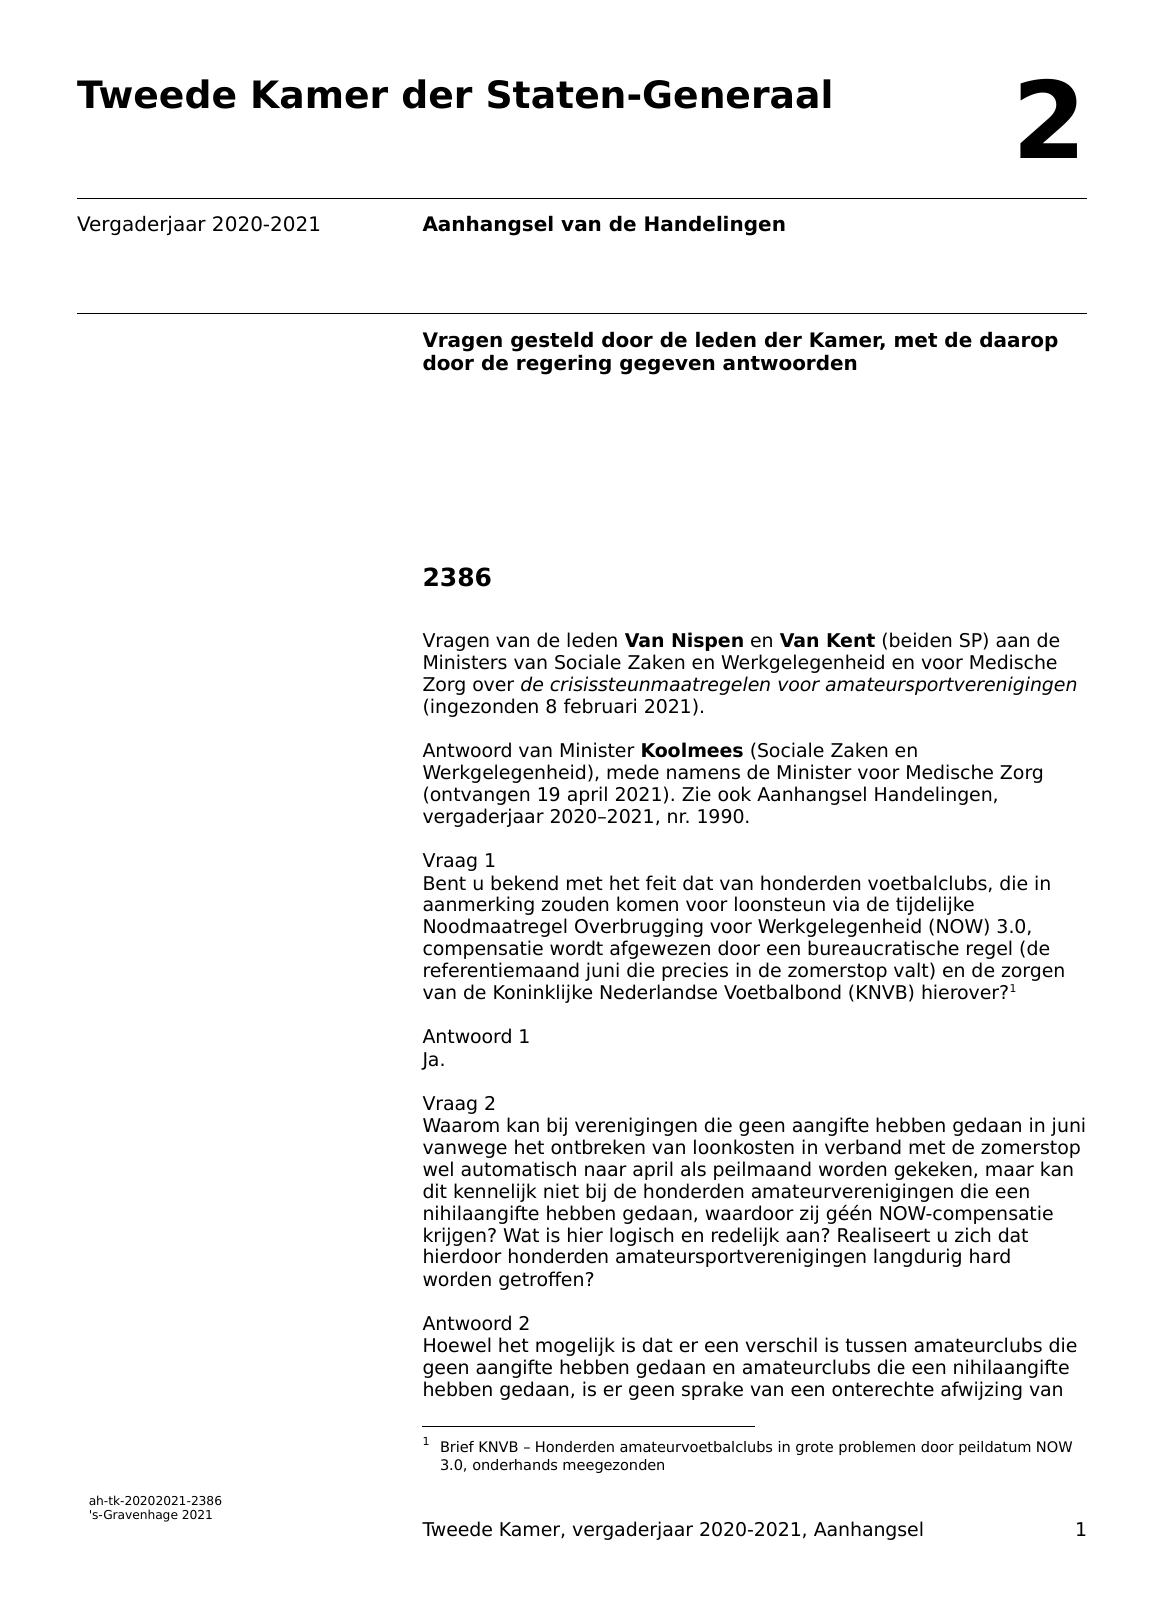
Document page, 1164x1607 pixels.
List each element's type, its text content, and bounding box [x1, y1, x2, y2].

text Ja. [422, 1048, 1087, 1070]
text 2386 [422, 563, 1087, 592]
table_cell Aanhangsel van de Handelingen [422, 199, 1087, 313]
table_header 2 [886, 59, 1087, 198]
text Hoewel het mogelijk is dat er een verschil is tussen amateurclubs die geen aangifte hebben gedaan en amateurclubs die een nihilaangifte hebben gedaan, is er geen sprake van een onterechte afwijzing van [422, 1334, 1087, 1401]
text Vragen van de leden Van Nispen en Van Kent (beiden SP) aan de Ministers van Sociale Zaken en Werkgelegenheid en voor Medische Zorg over de crisissteunmaatregelen voor amateursportverenigingen (ingezonden 8 februari 2021). [422, 630, 1087, 718]
text Antwoord 2 [422, 1313, 1087, 1334]
text Vraag 1 [422, 850, 1087, 872]
text Antwoord 1 [422, 1026, 1087, 1048]
text 's-Gravenhage 2021 [88, 1508, 323, 1522]
text Brief KNVB – Honderden amateurvoetbalclubs in grote problemen door peildatum NOW 3.0, onderhands meegezonden [422, 1435, 1087, 1474]
text Vraag 2 [422, 1093, 1087, 1114]
text ah-tk-20202021-2386 [88, 1494, 323, 1508]
table_cell Vragen gesteld door de leden der Kamer, met de daarop door de regering gegeven antwoorden [422, 314, 1087, 375]
text Bent u bekend met het feit dat van honderden voetbalclubs, die in aanmerking zouden komen voor loonsteun via de tijdelijke Noodmaatregel Overbrugging voor Werkgelegenheid (NOW) 3.0, compensatie wordt afgewezen door een bureaucratische regel (de referentiemaand juni die precies in de zomerstop valt) en de zorgen van de Koninklijke Nederlandse Voetbalbond (KNVB) hierover? [422, 872, 1087, 1004]
table_cell [77, 314, 422, 375]
text Antwoord van Minister Koolmees (Sociale Zaken en Werkgelegenheid), mede namens de Minister voor Medische Zorg (ontvangen 19 april 2021). Zie ook Aanhangsel Handelingen, vergaderjaar 2020–2021, nr. 1990. [422, 740, 1087, 828]
table_cell Vergaderjaar 2020-2021 [77, 199, 422, 313]
table_header Tweede Kamer der Staten-Generaal [77, 59, 886, 198]
text Waarom kan bij verenigingen die geen aangifte hebben gedaan in juni vanwege het ontbreken van loonkosten in verband met de zomerstop wel automatisch naar april als peilmaand worden gekeken, maar kan dit kennelijk niet bij de honderden amateurverenigingen die een nihilaangifte hebben gedaan, waardoor zij géén NOW-compensatie krijgen? Wat is hier logisch en redelijk aan? Realiseert u zich dat hierdoor honderden amateursportverenigingen langdurig hard worden getroffen? [422, 1114, 1087, 1290]
